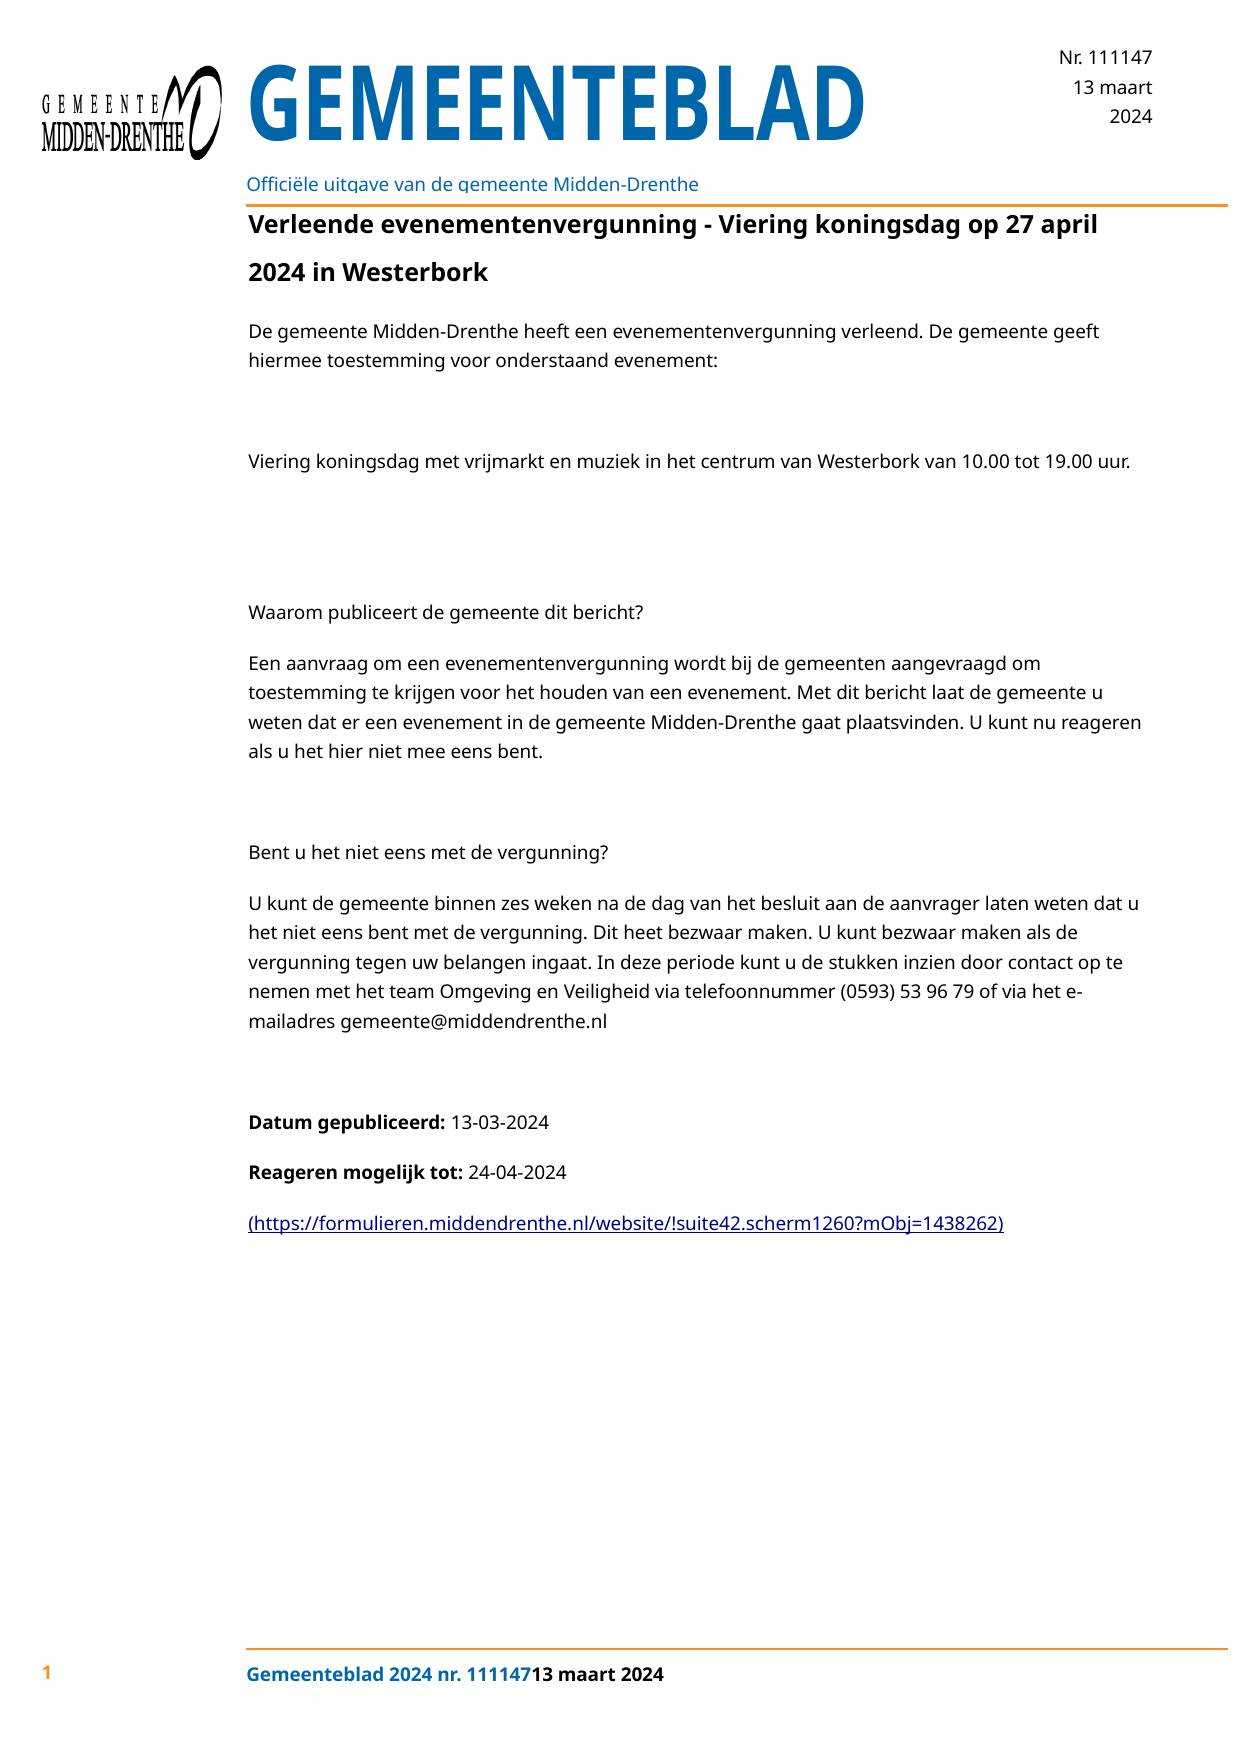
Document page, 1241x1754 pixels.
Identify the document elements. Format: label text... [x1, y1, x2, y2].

text Een aanvraag om een evenementenvergunning wordt bij de gemeenten aangevraagd om toestemming te krijgen voor het houden van een evenement. Met dit bericht laat de gemeente u weten dat er een evenement in de gemeente Midden-Drenthe gaat plaatsvinden. U kunt nu reageren als u het hier niet mee eens bent. [248, 650, 1152, 764]
text De gemeente Midden-Drenthe heeft een evenementenvergunning verleend. De gemeente geeft hiermee toestemming voor onderstaand evenement: [248, 318, 1152, 373]
text Bent u het niet eens met de vergunning? [248, 839, 1152, 865]
text Viering koningsdag met vrijmarkt en muziek in het centrum van Westerbork van 10.00 tot 19.00 uur. [248, 448, 1152, 474]
text Datum gepubliceerd: 13-03-2024 [248, 1109, 1152, 1135]
text Verleende evenementenvergunning - Viering koningsdag op 27 april 2024 in Westerbork [248, 207, 1152, 288]
picture [41, 47, 231, 172]
text Reageren mogelijk tot: 24-04-2024 [248, 1159, 1152, 1185]
text U kunt de gemeente binnen zes weken na de dag van het besluit aan de aanvrager laten weten dat u het niet eens bent met de vergunning. Dit heet bezwaar maken. U kunt bezwaar maken als de vergunning tegen uw belangen ingaat. In deze periode kunt u de stukken inzien door contact op te nemen met het team Omgeving en Veiligheid via telefoonnummer (0593) 53 96 79 of via het e-mailadres gemeente@middendrenthe.nl [248, 890, 1152, 1034]
text Waarom publiceert de gemeente dit bericht? [248, 599, 1152, 625]
text (https://formulieren.middendrenthe.nl/website/!suite42.scherm1260?mObj=1438262) [248, 1210, 1152, 1236]
